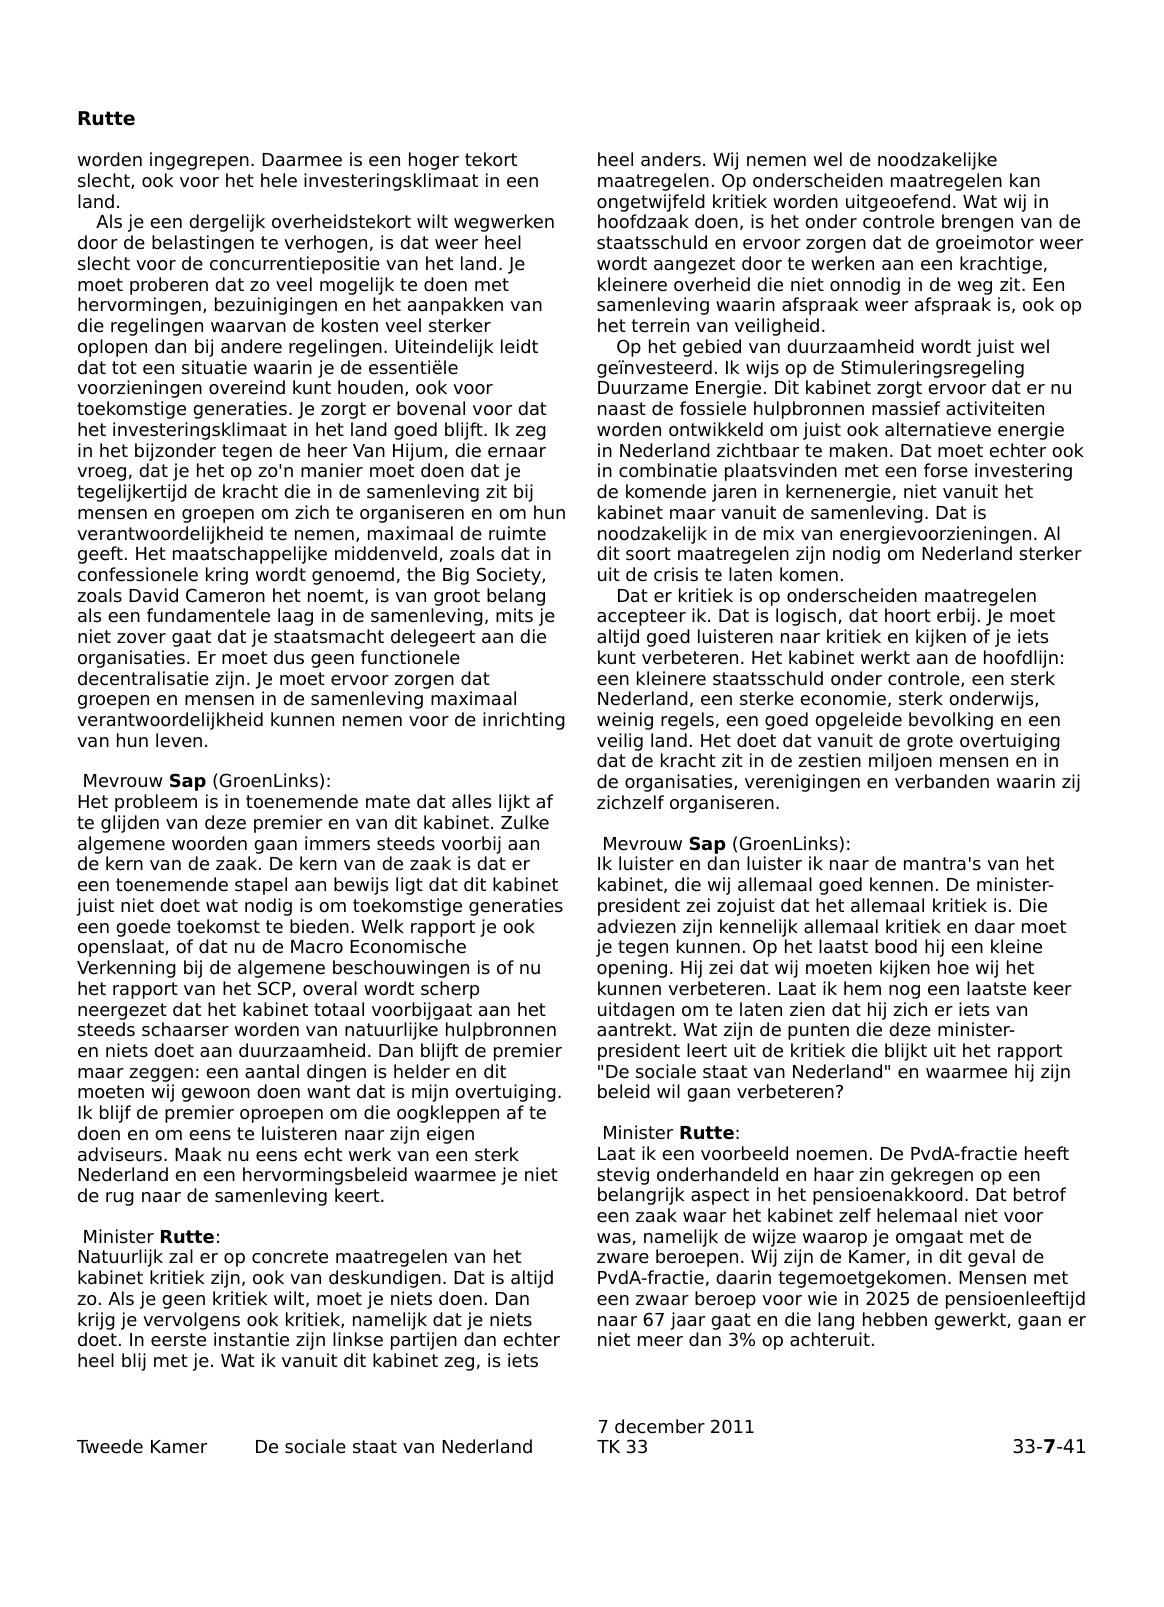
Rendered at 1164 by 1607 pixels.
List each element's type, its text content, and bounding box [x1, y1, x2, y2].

text Op het gebied van duurzaamheid wordt juist wel geïnvesteerd. Ik wijs op de Stimuleringsregeling Duurzame Energie. Dit kabinet zorgt ervoor dat er nu naast de fossiele hulpbronnen massief activiteiten worden ontwikkeld om juist ook alternatieve energie in Nederland zichtbaar te maken. Dat moet echter ook in combinatie plaatsvinden met een forse investering de komende jaren in kernenergie, niet vanuit het kabinet maar vanuit de samenleving. Dat is noodzakelijk in de mix van energievoorzieningen. Al dit soort maatregelen zijn nodig om Nederland sterker uit de crisis te laten komen. [596, 337, 1087, 586]
text Mevrouw Sap (GroenLinks): [77, 771, 567, 792]
text Ik luister en dan luister ik naar de mantra's van het kabinet, die wij allemaal goed kennen. De minister-president zei zojuist dat het allemaal kritiek is. Die adviezen zijn kennelijk allemaal kritiek en daar moet je tegen kunnen. Op het laatst bood hij een kleine opening. Hij zei dat wij moeten kijken hoe wij het kunnen verbeteren. Laat ik hem nog een laatste keer uitdagen om te laten zien dat hij zich er iets van aantrekt. Wat zijn de punten die deze minister-president leert uit de kritiek die blijkt uit het rapport "De sociale staat van Nederland" en waarmee hij zijn beleid wil gaan verbeteren? [596, 854, 1087, 1103]
text Als je een dergelijk overheidstekort wilt wegwerken door de belastingen te verhogen, is dat weer heel slecht voor de concurrentiepositie van het land. Je moet proberen dat zo veel mogelijk te doen met hervormingen, bezuinigingen en het aanpakken van die regelingen waarvan de kosten veel sterker oplopen dan bij andere regelingen. Uiteindelijk leidt dat tot een situatie waarin je de essentiële voorzieningen overeind kunt houden, ook voor toekomstige generaties. Je zorgt er bovenal voor dat het investeringsklimaat in het land goed blijft. Ik zeg in het bijzonder tegen de heer Van Hijum, die ernaar vroeg, dat je het op zo'n manier moet doen dat je tegelijkertijd de kracht die in de samenleving zit bij mensen en groepen om zich te organiseren en om hun verantwoordelijkheid te nemen, maximaal de ruimte geeft. Het maatschappelijke middenveld, zoals dat in confessionele kring wordt genoemd, the Big Society, zoals David Cameron het noemt, is van groot belang als een fundamentele laag in de samenleving, mits je niet zover gaat dat je staatsmacht delegeert aan die organisaties. Er moet dus geen functionele decentralisatie zijn. Je moet ervoor zorgen dat groepen en mensen in de samenleving maximaal verantwoordelijkheid kunnen nemen voor de inrichting van hun leven. [77, 212, 567, 751]
text worden ingegrepen. Daarmee is een hoger tekort slecht, ook voor het hele investeringsklimaat in een land. [77, 150, 567, 212]
text Laat ik een voorbeeld noemen. De PvdA-fractie heeft stevig onderhandeld en haar zin gekregen op een belangrijk aspect in het pensioenakkoord. Dat betrof een zaak waar het kabinet zelf helemaal niet voor was, namelijk de wijze waarop je omgaat met de zware beroepen. Wij zijn de Kamer, in dit geval de PvdA-fractie, daarin tegemoetgekomen. Mensen met een zwaar beroep voor wie in 2025 de pensioenleeftijd naar 67 jaar gaat en die lang hebben gewerkt, gaan er niet meer dan 3% op achteruit. [596, 1144, 1087, 1351]
text heel anders. Wij nemen wel de noodzakelijke maatregelen. Op onderscheiden maatregelen kan ongetwijfeld kritiek worden uitgeoefend. Wat wij in hoofdzaak doen, is het onder controle brengen van de staatsschuld en ervoor zorgen dat de groeimotor weer wordt aangezet door te werken aan een krachtige, kleinere overheid die niet onnodig in de weg zit. Een samenleving waarin afspraak weer afspraak is, ook op het terrein van veiligheid. [596, 150, 1087, 337]
text Natuurlijk zal er op concrete maatregelen van het kabinet kritiek zijn, ook van deskundigen. Dat is altijd zo. Als je geen kritiek wilt, moet je niets doen. Dan krijg je vervolgens ook kritiek, namelijk dat je niets doet. In eerste instantie zijn linkse partijen dan echter heel blij met je. Wat ik vanuit dit kabinet zeg, is iets [77, 1247, 567, 1372]
text Het probleem is in toenemende mate dat alles lijkt af te glijden van deze premier en van dit kabinet. Zulke algemene woorden gaan immers steeds voorbij aan de kern van de zaak. De kern van de zaak is dat er een toenemende stapel aan bewijs ligt dat dit kabinet juist niet doet wat nodig is om toekomstige generaties een goede toekomst te bieden. Welk rapport je ook openslaat, of dat nu de Macro Economische Verkenning bij de algemene beschouwingen is of nu het rapport van het SCP, overal wordt scherp neergezet dat het kabinet totaal voorbijgaat aan het steeds schaarser worden van natuurlijke hulpbronnen en niets doet aan duurzaamheid. Dan blijft de premier maar zeggen: een aantal dingen is helder en dit moeten wij gewoon doen want dat is mijn overtuiging. Ik blijf de premier oproepen om die oogkleppen af te doen en om eens te luisteren naar zijn eigen adviseurs. Maak nu eens echt werk van een sterk Nederland en een hervormingsbeleid waarmee je niet de rug naar de samenleving keert. [77, 792, 567, 1207]
text Mevrouw Sap (GroenLinks): [596, 833, 1087, 854]
text Minister Rutte: [77, 1227, 567, 1247]
text Minister Rutte: [596, 1123, 1087, 1144]
text Dat er kritiek is op onderscheiden maatregelen accepteer ik. Dat is logisch, dat hoort erbij. Je moet altijd goed luisteren naar kritiek en kijken of je iets kunt verbeteren. Het kabinet werkt aan de hoofdlijn: een kleinere staatsschuld onder controle, een sterk Nederland, een sterke economie, sterk onderwijs, weinig regels, een goed opgeleide bevolking en een veilig land. Het doet dat vanuit de grote overtuiging dat de kracht zit in de zestien miljoen mensen en in de organisaties, verenigingen en verbanden waarin zij zichzelf organiseren. [596, 586, 1087, 813]
